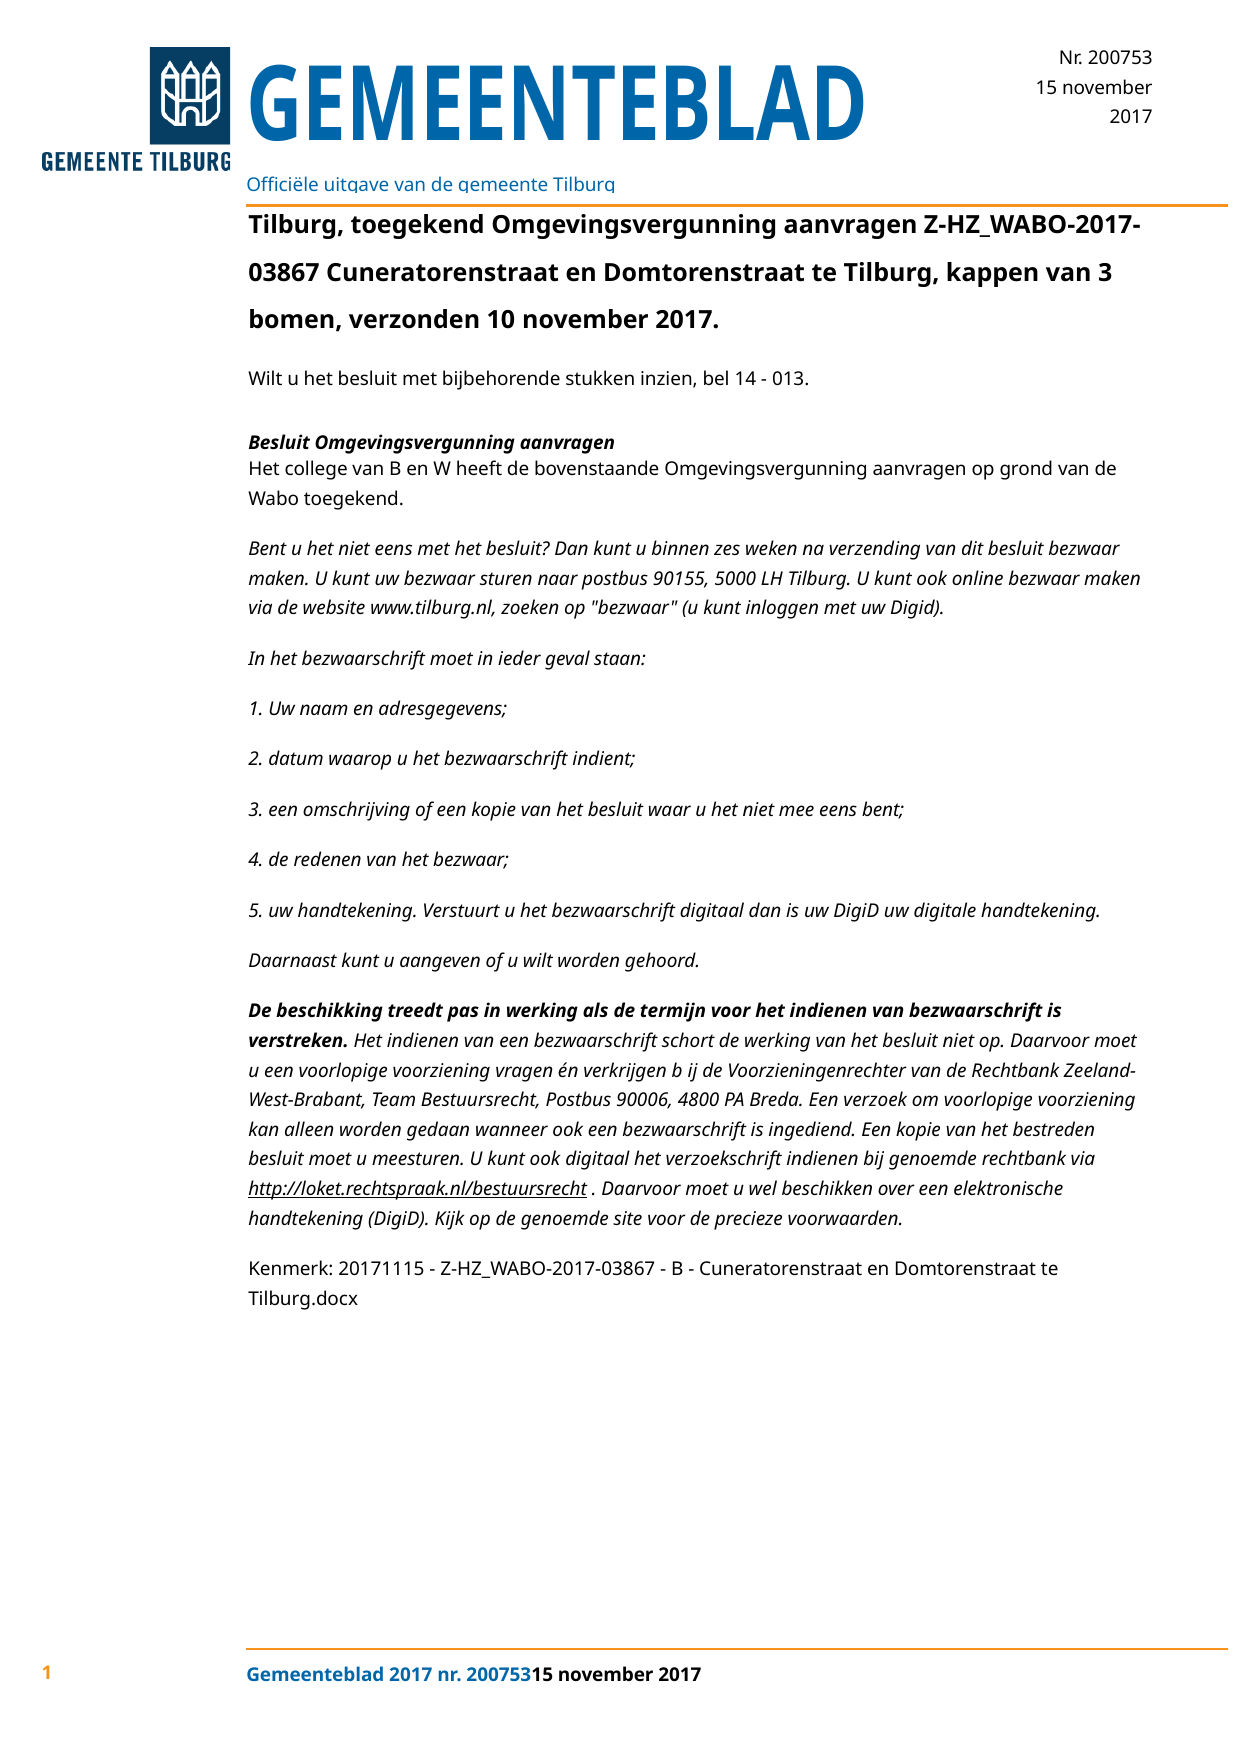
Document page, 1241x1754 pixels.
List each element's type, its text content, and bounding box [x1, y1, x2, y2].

text 1. Uw naam en adresgegevens; [248, 695, 1152, 721]
text De beschikking treedt pas in werking als de termijn voor het indienen van bezwaarschrift is verstreken. Het indienen van een bezwaarschrift schort de werking van het besluit niet op. Daarvoor moet u een voorlopige voorziening vragen én verkrijgen b ij de Voorzieningenrechter van de Rechtbank Zeeland-West-Brabant, Team Bestuursrecht, Postbus 90006, 4800 PA Breda. Een verzoek om voorlopige voorziening kan alleen worden gedaan wanneer ook een bezwaarschrift is ingediend. Een kopie van het bestreden besluit moet u meesturen. U kunt ook digitaal het verzoekschrift indienen bij genoemde rechtbank via http://loket.rechtspraak.nl/bestuursrecht . Daarvoor moet u wel beschikken over een elektronische handtekening (DigiD). Kijk op de genoemde site voor de precieze voorwaarden. [248, 998, 1152, 1231]
picture [41, 47, 231, 172]
text Besluit Omgevingsvergunning aanvragen [248, 429, 1152, 455]
text 2. datum waarop u het bezwaarschrift indient; [248, 746, 1152, 771]
text 3. een omschrijving of een kopie van het besluit waar u het niet mee eens bent; [248, 796, 1152, 822]
text 4. de redenen van het bezwaar; [248, 846, 1152, 872]
text Wilt u het besluit met bijbehorende stukken inzien, bel 14 - 013. [248, 366, 1152, 391]
text Kenmerk: 20171115 - Z-HZ_WABO-2017-03867 - B - Cuneratorenstraat en Domtorenstraat te Tilburg.docx [248, 1255, 1152, 1311]
text Daarnaast kunt u aangeven of u wilt worden gehoord. [248, 947, 1152, 973]
text Het college van B en W heeft de bovenstaande Omgevingsvergunning aanvragen op grond van de Wabo toegekend. [248, 455, 1152, 511]
text Tilburg, toegekend Omgevingsvergunning aanvragen Z-HZ_WABO-2017-03867 Cuneratorenstraat en Domtorenstraat te Tilburg, kappen van 3 bomen, verzonden 10 november 2017. [248, 207, 1152, 336]
text In het bezwaarschrift moet in ieder geval staan: [248, 645, 1152, 671]
text 5. uw handtekening. Verstuurt u het bezwaarschrift digitaal dan is uw DigiD uw digitale handtekening. [248, 897, 1152, 923]
text Bent u het niet eens met het besluit? Dan kunt u binnen zes weken na verzending van dit besluit bezwaar maken. U kunt uw bezwaar sturen naar postbus 90155, 5000 LH Tilburg. U kunt ook online bezwaar maken via de website www.tilburg.nl, zoeken op "bezwaar" (u kunt inloggen met uw Digid). [248, 535, 1152, 620]
